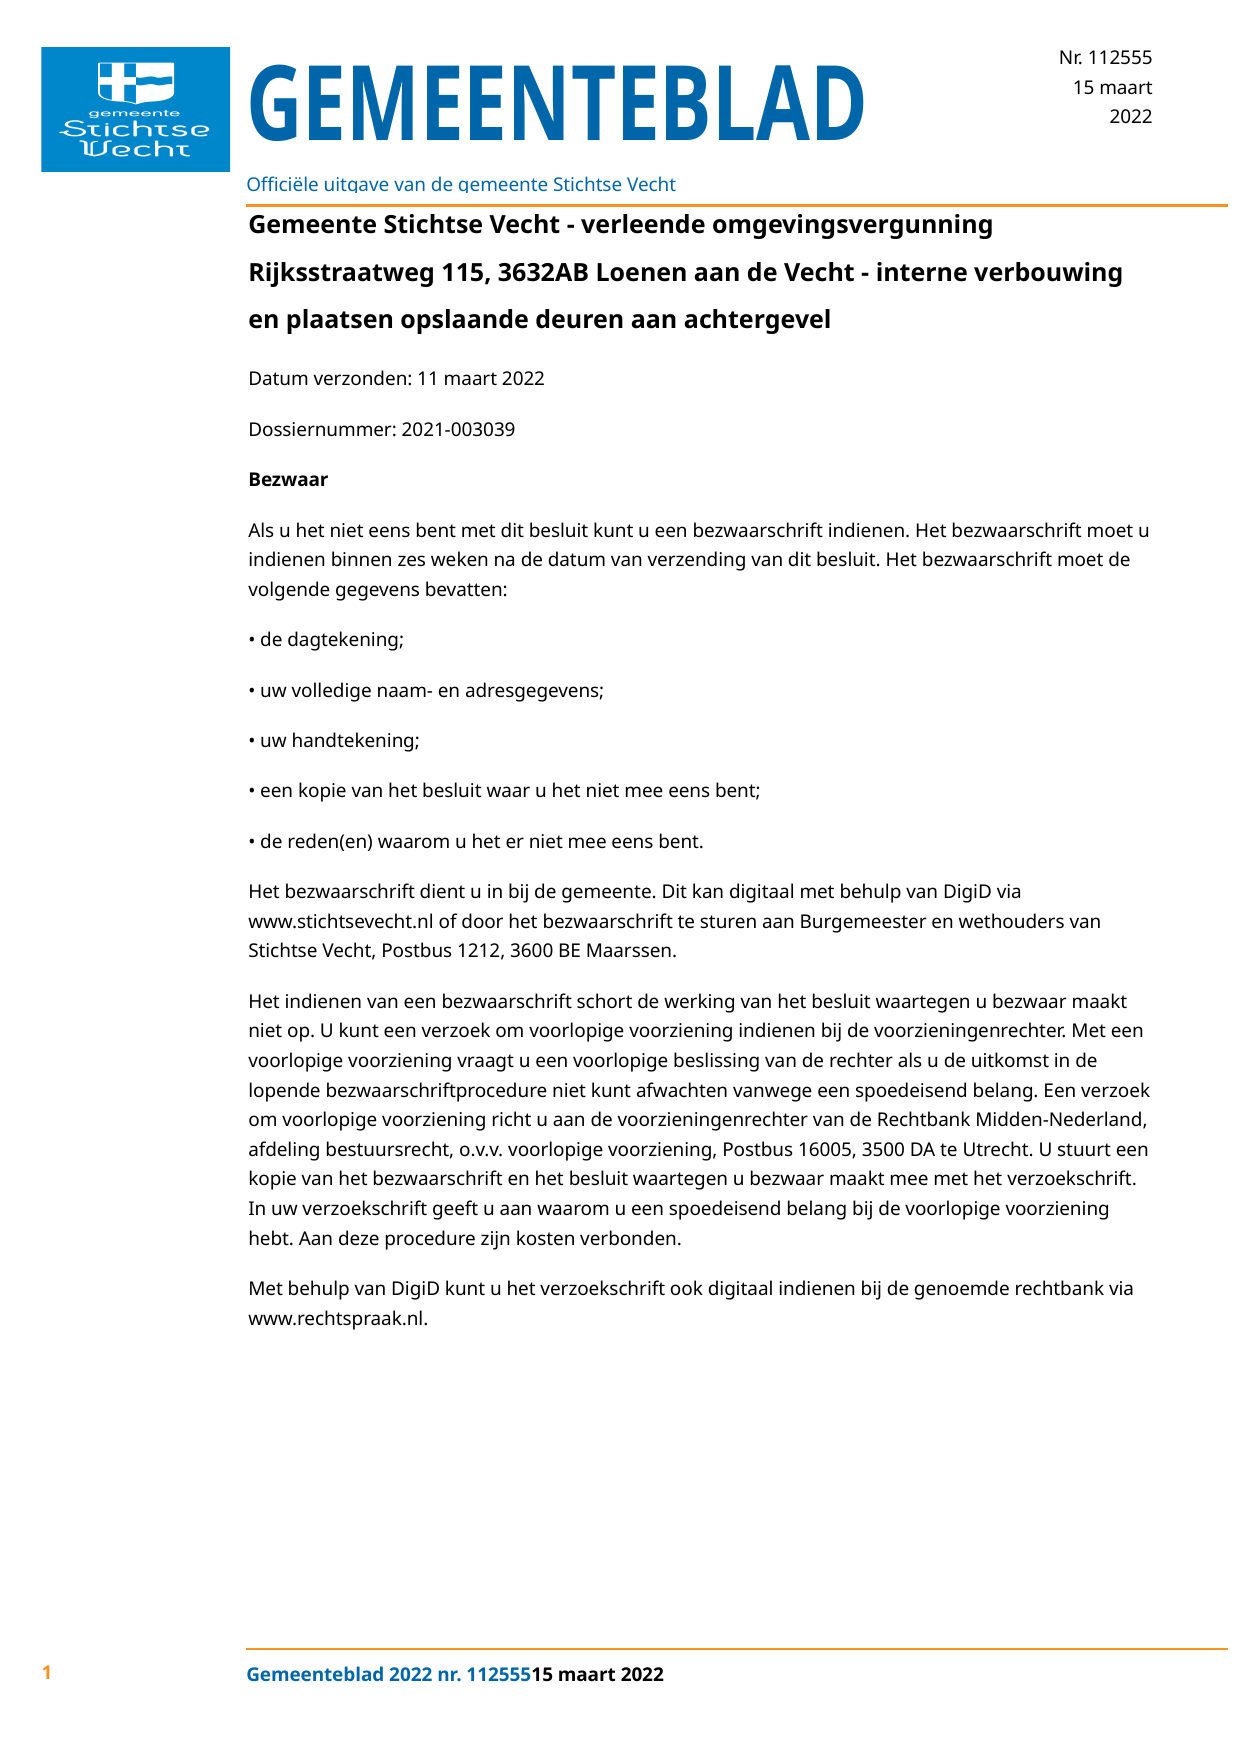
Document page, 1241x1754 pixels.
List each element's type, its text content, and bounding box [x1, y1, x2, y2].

text Als u het niet eens bent met dit besluit kunt u een bezwaarschrift indienen. Het bezwaarschrift moet u indienen binnen zes weken na de datum van verzending van dit besluit. Het bezwaarschrift moet de volgende gegevens bevatten: [248, 517, 1152, 602]
text • uw handtekening; [248, 727, 1152, 753]
text • uw volledige naam- en adresgegevens; [248, 677, 1152, 702]
picture [99, 63, 135, 101]
text • de reden(en) waarom u het er niet mee eens bent. [248, 828, 1152, 854]
text Dossiernummer: 2021-003039 [248, 416, 1152, 442]
text Datum verzonden: 11 maart 2022 [248, 366, 1152, 391]
text Het indienen van een bezwaarschrift schort de werking van het besluit waartegen u bezwaar maakt niet op. U kunt een verzoek om voorlopige voorziening indienen bij de voorzieningenrechter. Met een voorlopige voorziening vraagt u een voorlopige beslissing van de rechter als u de uitkomst in de lopende bezwaarschriftprocedure niet kunt afwachten vanwege een spoedeisend belang. Een verzoek om voorlopige voorziening richt u aan de voorzieningenrechter van de Rechtbank Midden-Nederland, afdeling bestuursrecht, o.v.v. voorlopige voorziening, Postbus 16005, 3500 DA te Utrecht. U stuurt een kopie van het bezwaarschrift en het besluit waartegen u bezwaar maakt mee met het verzoekschrift. In uw verzoekschrift geeft u aan waarom u een spoedeisend belang bij de voorlopige voorziening hebt. Aan deze procedure zijn kosten verbonden. [248, 988, 1152, 1250]
picture [137, 63, 174, 103]
text Bezwaar [248, 466, 1152, 492]
text Met behulp van DigiD kunt u het verzoekschrift ook digitaal indienen bij de genoemde rechtbank via www.rechtspraak.nl. [248, 1275, 1152, 1330]
text • een kopie van het besluit waar u het niet mee eens bent; [248, 778, 1152, 803]
text • de dagtekening; [248, 626, 1152, 652]
text Gemeente Stichtse Vecht - verleende omgevingsvergunning Rijksstraatweg 115, 3632AB Loenen aan de Vecht - interne verbouwing en plaatsen opslaande deuren aan achtergevel [248, 207, 1152, 336]
text Het bezwaarschrift dient u in bij de gemeente. Dit kan digitaal met behulp van DigiD via www.stichtsevecht.nl of door het bezwaarschrift te sturen aan Burgemeester en wethouders van Stichtse Vecht, Postbus 1212, 3600 BE Maarssen. [248, 878, 1152, 963]
